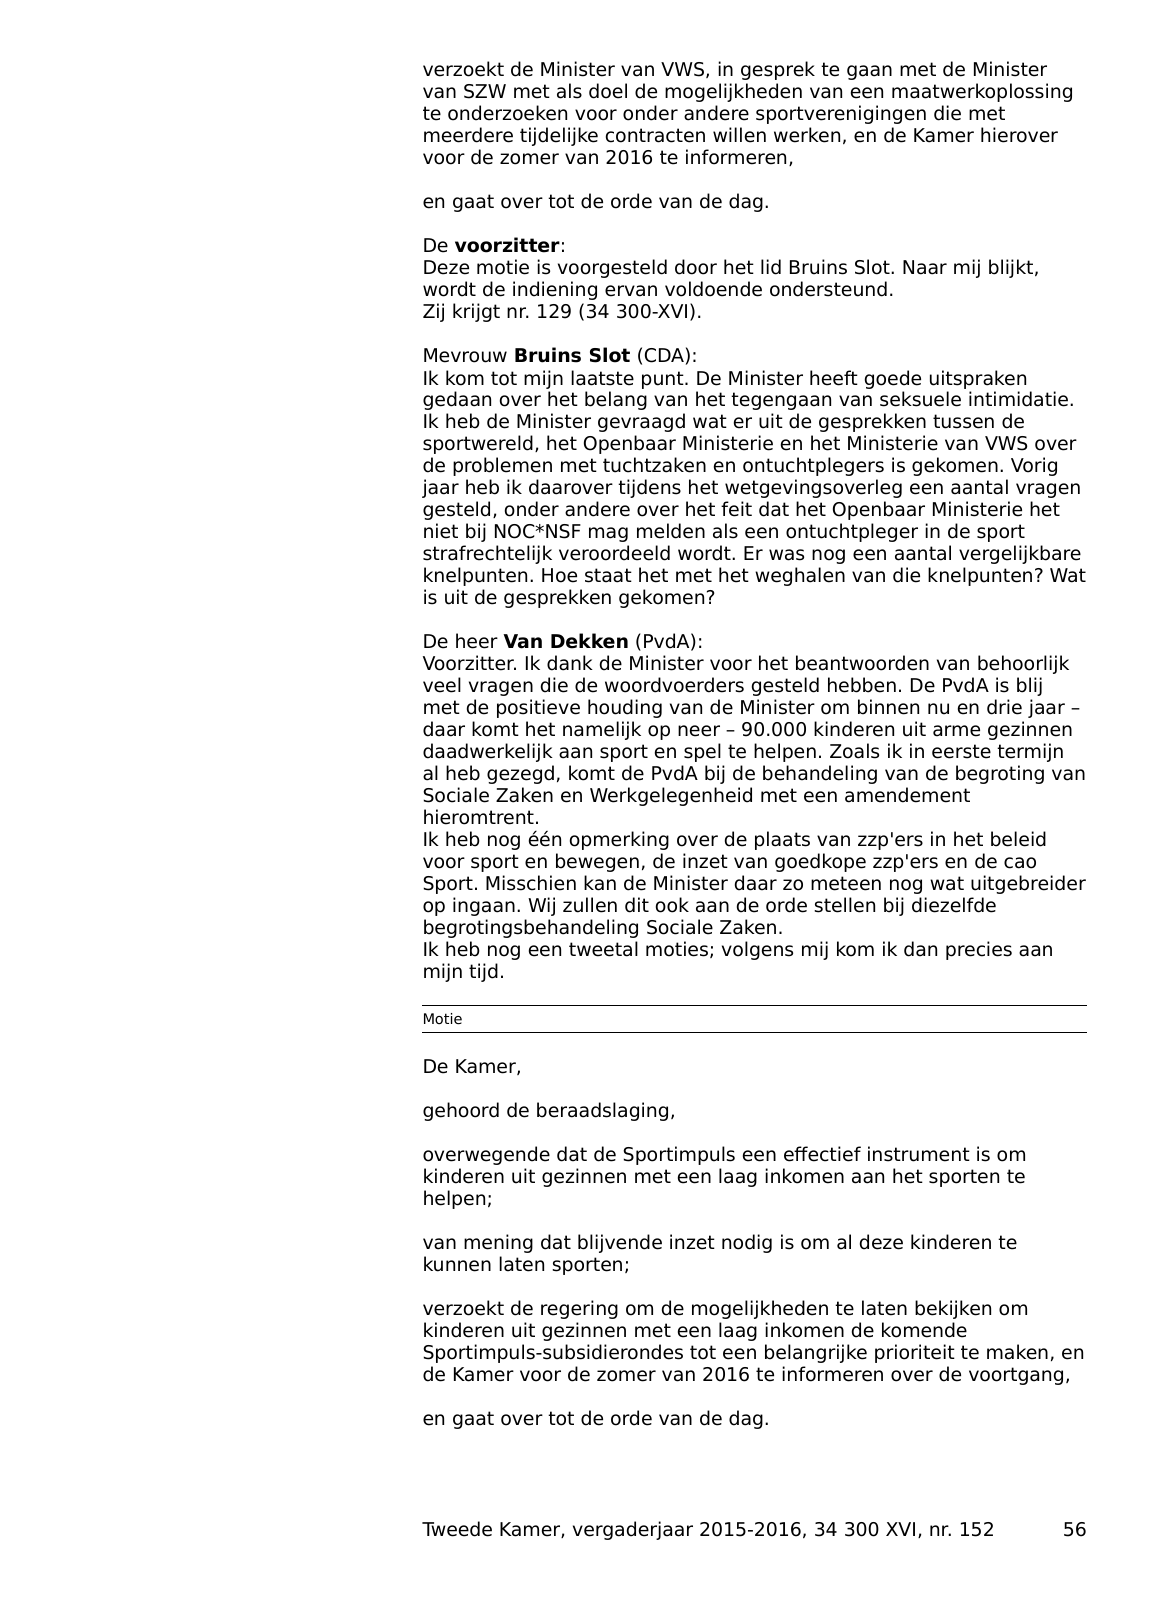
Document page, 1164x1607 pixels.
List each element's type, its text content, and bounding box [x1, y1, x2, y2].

text Ik heb nog een tweetal moties; volgens mij kom ik dan precies aan mijn tijd. [422, 939, 1087, 983]
table_header Motie [422, 1006, 1087, 1032]
text De voorzitter: [422, 235, 1087, 257]
text De Kamer, [422, 1056, 1087, 1077]
text gehoord de beraadslaging, [422, 1100, 1087, 1122]
text Deze motie is voorgesteld door het lid Bruins Slot. Naar mij blijkt, wordt de indiening ervan voldoende ondersteund. [422, 257, 1087, 301]
text verzoekt de regering om de mogelijkheden te laten bekijken om kinderen uit gezinnen met een laag inkomen de komende Sportimpuls-subsidierondes tot een belangrijke prioriteit te maken, en de Kamer voor de zomer van 2016 te informeren over de voortgang, [422, 1298, 1087, 1386]
text Zij krijgt nr. 129 (34 300-XVI). [422, 301, 1087, 323]
text verzoekt de Minister van VWS, in gesprek te gaan met de Minister van SZW met als doel de mogelijkheden van een maatwerkoplossing te onderzoeken voor onder andere sportverenigingen die met meerdere tijdelijke contracten willen werken, en de Kamer hierover voor de zomer van 2016 te informeren, [422, 59, 1087, 169]
text De heer Van Dekken (PvdA): [422, 631, 1087, 653]
text Mevrouw Bruins Slot (CDA): [422, 345, 1087, 367]
text en gaat over tot de orde van de dag. [422, 191, 1087, 213]
text Voorzitter. Ik dank de Minister voor het beantwoorden van behoorlijk veel vragen die de woordvoerders gesteld hebben. De PvdA is blij met de positieve houding van de Minister om binnen nu en drie jaar – daar komt het namelijk op neer – 90.000 kinderen uit arme gezinnen daadwerkelijk aan sport en spel te helpen. Zoals ik in eerste termijn al heb gezegd, komt de PvdA bij de behandeling van de begroting van Sociale Zaken en Werkgelegenheid met een amendement hieromtrent. [422, 653, 1087, 829]
text Ik kom tot mijn laatste punt. De Minister heeft goede uitspraken gedaan over het belang van het tegengaan van seksuele intimidatie. Ik heb de Minister gevraagd wat er uit de gesprekken tussen de sportwereld, het Openbaar Ministerie en het Ministerie van VWS over de problemen met tuchtzaken en ontuchtplegers is gekomen. Vorig jaar heb ik daarover tijdens het wetgevingsoverleg een aantal vragen gesteld, onder andere over het feit dat het Openbaar Ministerie het niet bij NOC*NSF mag melden als een ontuchtpleger in de sport strafrechtelijk veroordeeld wordt. Er was nog een aantal vergelijkbare knelpunten. Hoe staat het met het weghalen van die knelpunten? Wat is uit de gesprekken gekomen? [422, 367, 1087, 609]
text van mening dat blijvende inzet nodig is om al deze kinderen te kunnen laten sporten; [422, 1232, 1087, 1276]
text en gaat over tot de orde van de dag. [422, 1408, 1087, 1430]
text overwegende dat de Sportimpuls een effectief instrument is om kinderen uit gezinnen met een laag inkomen aan het sporten te helpen; [422, 1144, 1087, 1210]
text Ik heb nog één opmerking over de plaats van zzp'ers in het beleid voor sport en bewegen, de inzet van goedkope zzp'ers en de cao Sport. Misschien kan de Minister daar zo meteen nog wat uitgebreider op ingaan. Wij zullen dit ook aan de orde stellen bij diezelfde begrotingsbehandeling Sociale Zaken. [422, 829, 1087, 939]
